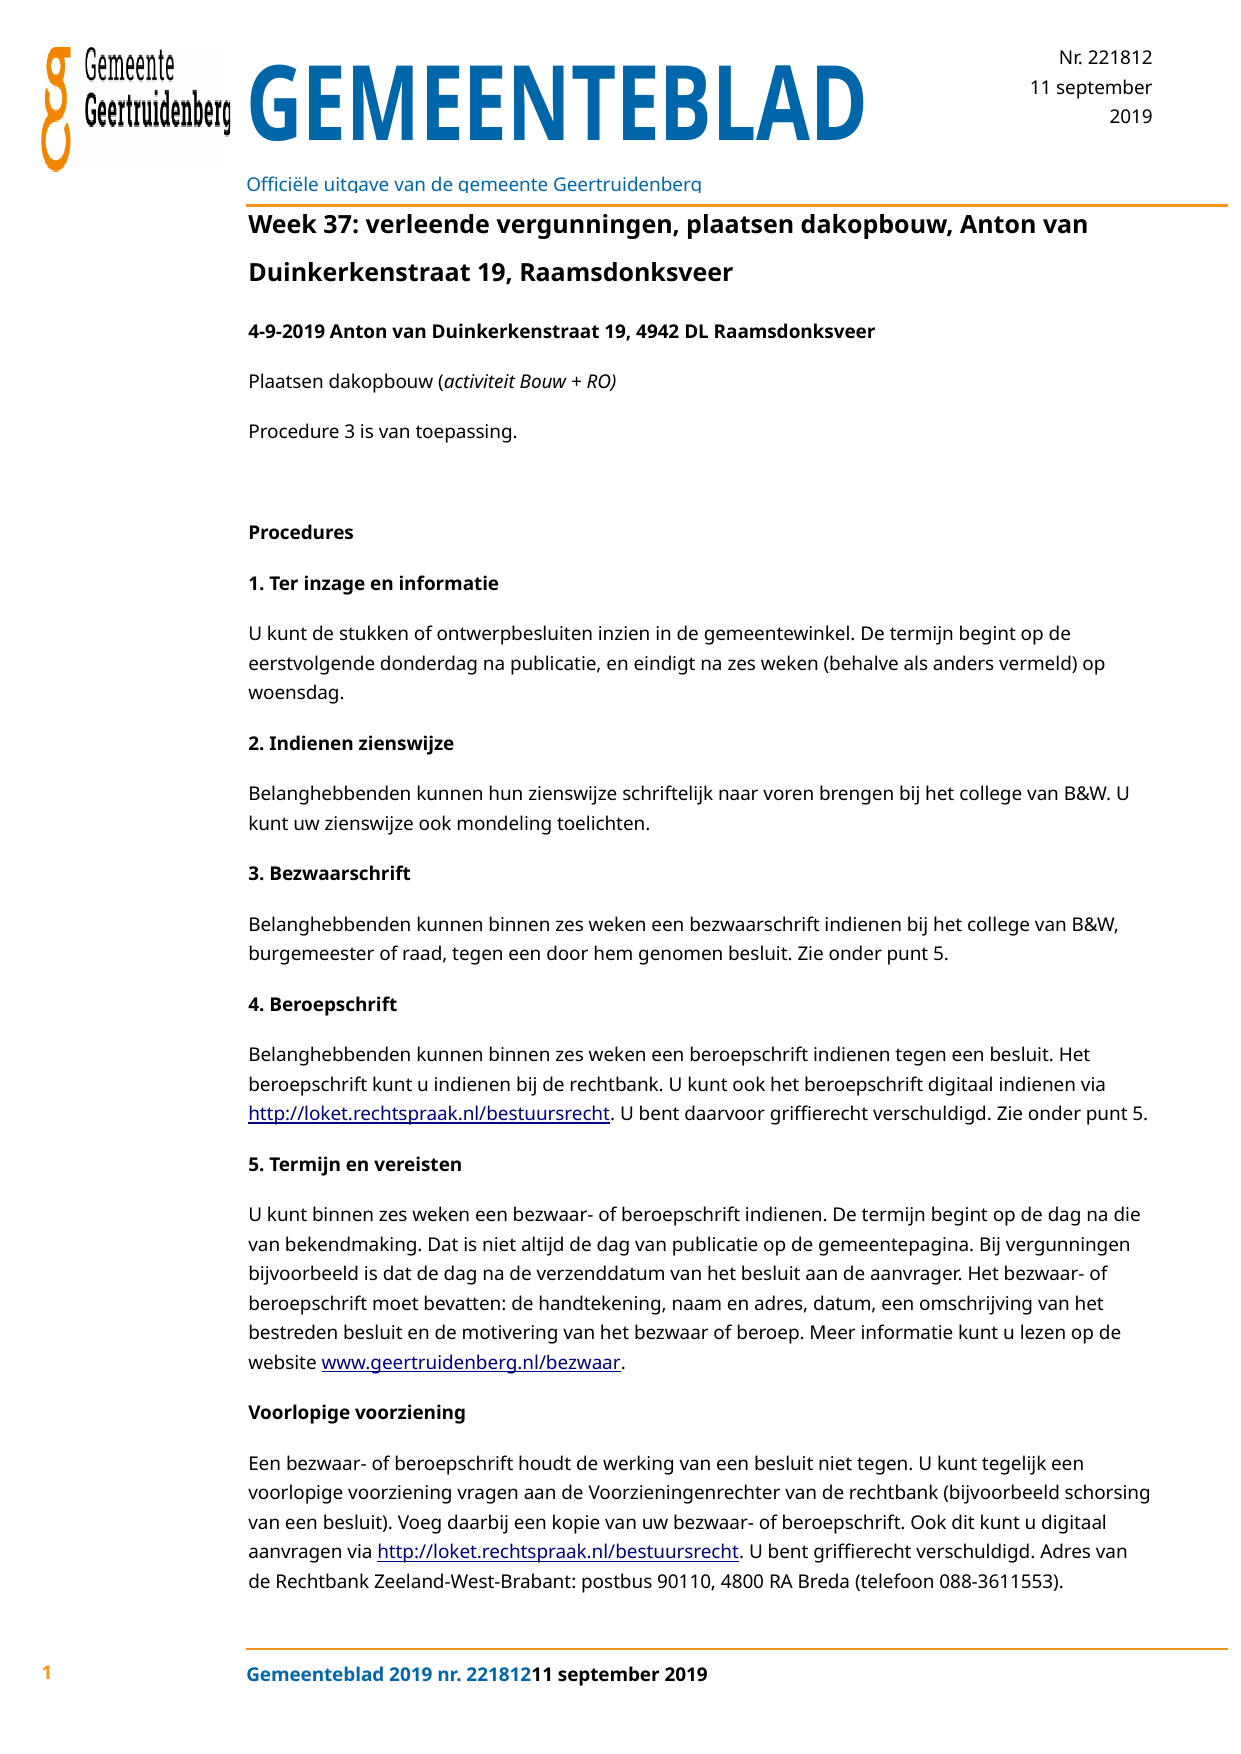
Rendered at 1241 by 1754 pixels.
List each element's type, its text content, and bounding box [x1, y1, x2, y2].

text Week 37: verleende vergunningen, plaatsen dakopbouw, Anton van Duinkerkenstraat 19, Raamsdonksveer [248, 207, 1152, 288]
text 5. Termijn en vereisten [248, 1151, 1152, 1177]
text Belanghebbenden kunnen binnen zes weken een bezwaarschrift indienen bij het college van B&W, burgemeester of raad, tegen een door hem genomen besluit. Zie onder punt 5. [248, 911, 1152, 966]
text 4-9-2019 Anton van Duinkerkenstraat 19, 4942 DL Raamsdonksveer [248, 318, 1152, 344]
text 4. Beroepschrift [248, 991, 1152, 1017]
text Belanghebbenden kunnen binnen zes weken een beroepschrift indienen tegen een besluit. Het beroepschrift kunt u indienen bij de rechtbank. U kunt ook het beroepschrift digitaal indienen via http://loket.rechtspraak.nl/bestuursrecht. U bent daarvoor griffierecht verschuldigd. Zie onder punt 5. [248, 1041, 1152, 1126]
text Voorlopige voorziening [248, 1399, 1152, 1425]
text U kunt binnen zes weken een bezwaar- of beroepschrift indienen. De termijn begint op de dag na die van bekendmaking. Dat is niet altijd de dag van publicatie op de gemeentepagina. Bij vergunningen bijvoorbeeld is dat de dag na de verzenddatum van het besluit aan de aanvrager. Het bezwaar- of beroepschrift moet bevatten: de handtekening, naam en adres, datum, een omschrijving van het bestreden besluit en de motivering van het bezwaar of beroep. Meer informatie kunt u lezen op de website www.geertruidenberg.nl/bezwaar. [248, 1201, 1152, 1375]
text U kunt de stukken of ontwerpbesluiten inzien in de gemeentewinkel. De termijn begint op de eerstvolgende donderdag na publicatie, en eindigt na zes weken (behalve als anders vermeld) op woensdag. [248, 620, 1152, 705]
picture [41, 47, 231, 172]
text Procedures [248, 519, 1152, 545]
text 1. Ter inzage en informatie [248, 570, 1152, 596]
text Plaatsen dakopbouw (activiteit Bouw + RO) [248, 368, 1152, 394]
text Procedure 3 is van toepassing. [248, 419, 1152, 444]
text 2. Indienen zienswijze [248, 730, 1152, 756]
text 3. Bezwaarschrift [248, 860, 1152, 886]
text Een bezwaar- of beroepschrift houdt de werking van een besluit niet tegen. U kunt tegelijk een voorlopige voorziening vragen aan de Voorzieningenrechter van de rechtbank (bijvoorbeeld schorsing van een besluit). Voeg daarbij een kopie van uw bezwaar- of beroepschrift. Ook dit kunt u digitaal aanvragen via http://loket.rechtspraak.nl/bestuursrecht. U bent griffierecht verschuldigd. Adres van de Rechtbank Zeeland-West-Brabant: postbus 90110, 4800 RA Breda (telefoon 088-3611553). [248, 1450, 1152, 1594]
text Belanghebbenden kunnen hun zienswijze schriftelijk naar voren brengen bij het college van B&W. U kunt uw zienswijze ook mondeling toelichten. [248, 780, 1152, 836]
